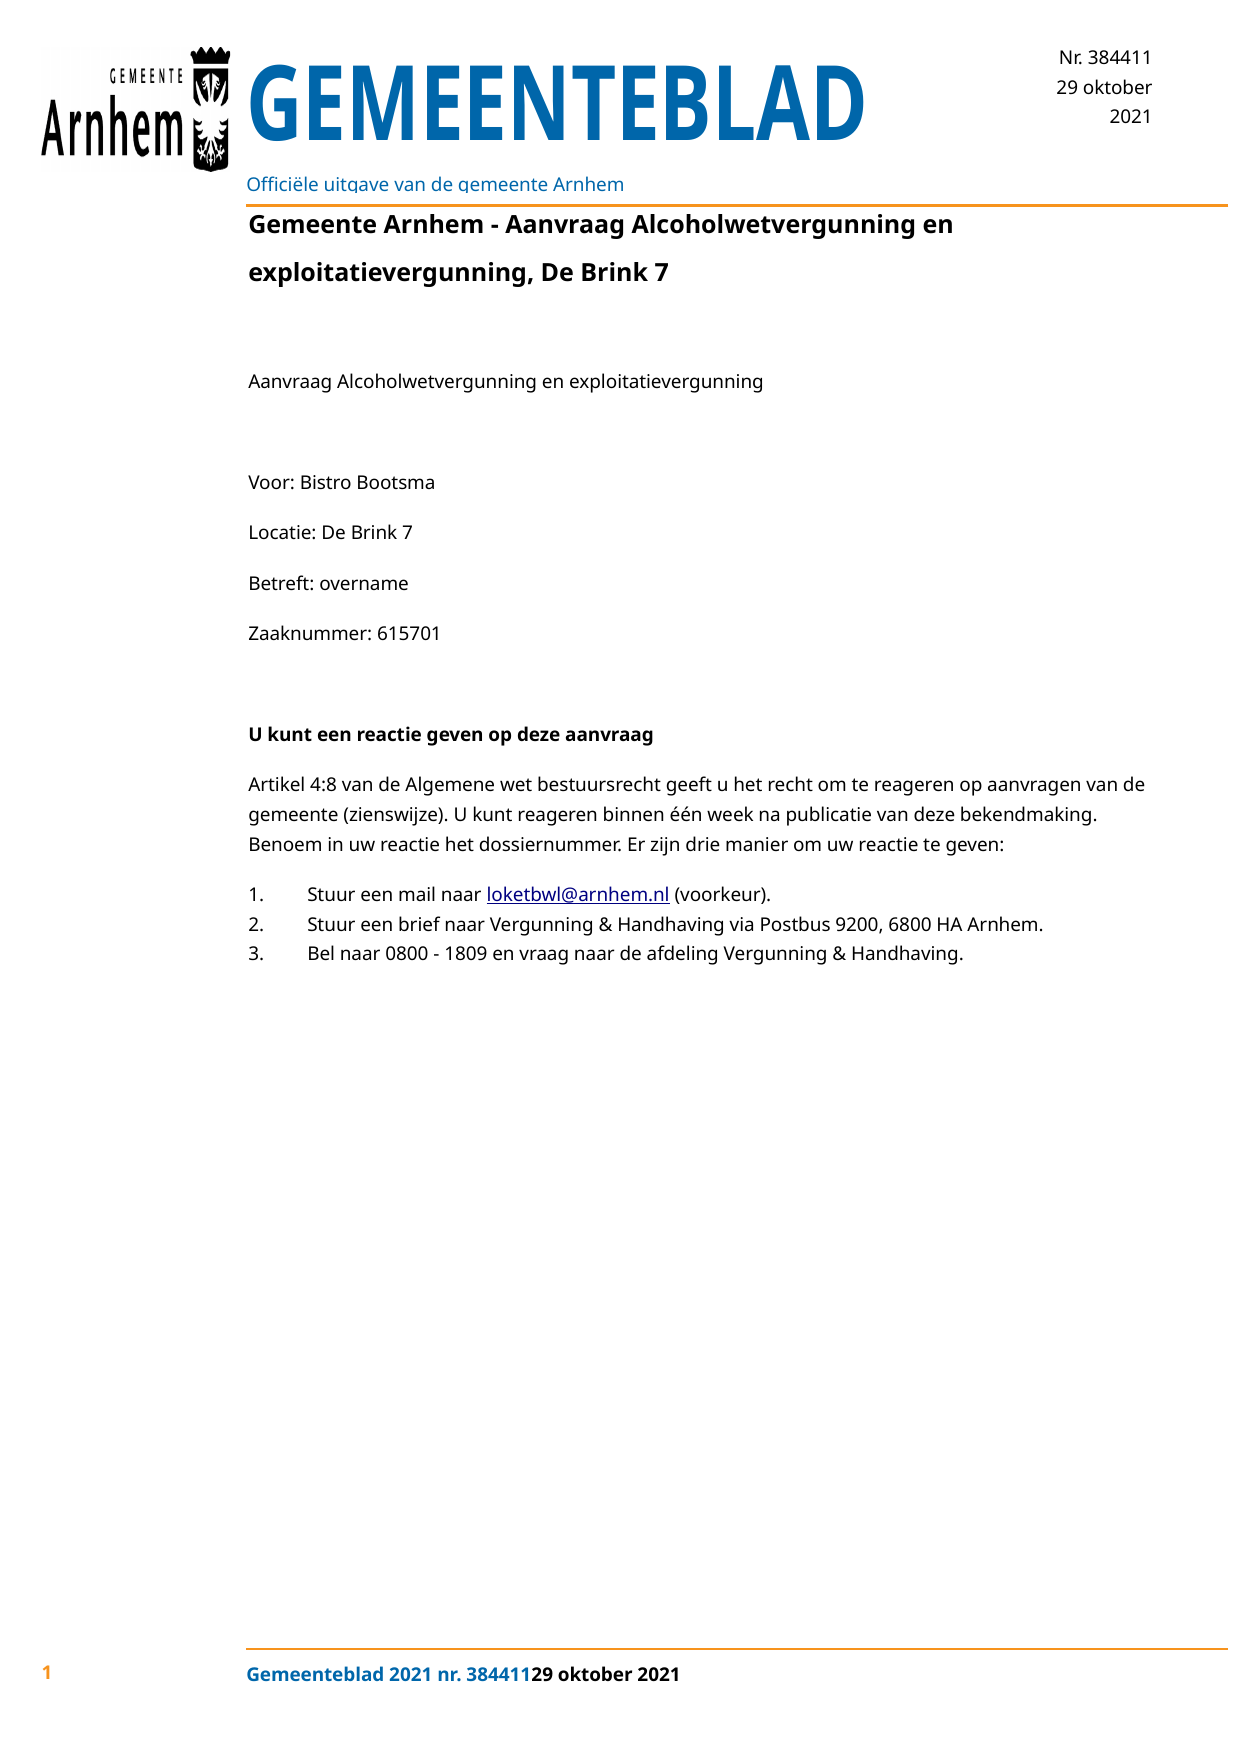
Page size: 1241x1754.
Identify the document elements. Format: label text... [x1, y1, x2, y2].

text U kunt een reactie geven op deze aanvraag [248, 721, 1152, 747]
list Stuur een brief naar Vergunning & Handhaving via Postbus 9200, 6800 HA Arnhem. [248, 911, 1152, 937]
text Zaaknummer: 615701 [248, 620, 1152, 646]
list Bel naar 0800 - 1809 en vraag naar de afdeling Vergunning & Handhaving. [248, 940, 1152, 966]
text Betreft: overname [248, 570, 1152, 596]
text Gemeente Arnhem - Aanvraag Alcoholwetvergunning en exploitatievergunning, De Brink 7 [248, 207, 1152, 288]
text Artikel 4:8 van de Algemene wet bestuursrecht geeft u het recht om te reageren op aanvragen van de gemeente (zienswijze). U kunt reageren binnen één week na publicatie van deze bekendmaking. Benoem in uw reactie het dossiernummer. Er zijn drie manier om uw reactie te geven: [248, 772, 1152, 857]
text Aanvraag Alcoholwetvergunning en exploitatievergunning [248, 368, 1152, 394]
list Stuur een mail naar loketbwl@arnhem.nl (voorkeur). [248, 881, 1152, 907]
text Locatie: De Brink 7 [248, 519, 1152, 545]
picture [41, 47, 231, 172]
text Voor: Bistro Bootsma [248, 469, 1152, 495]
